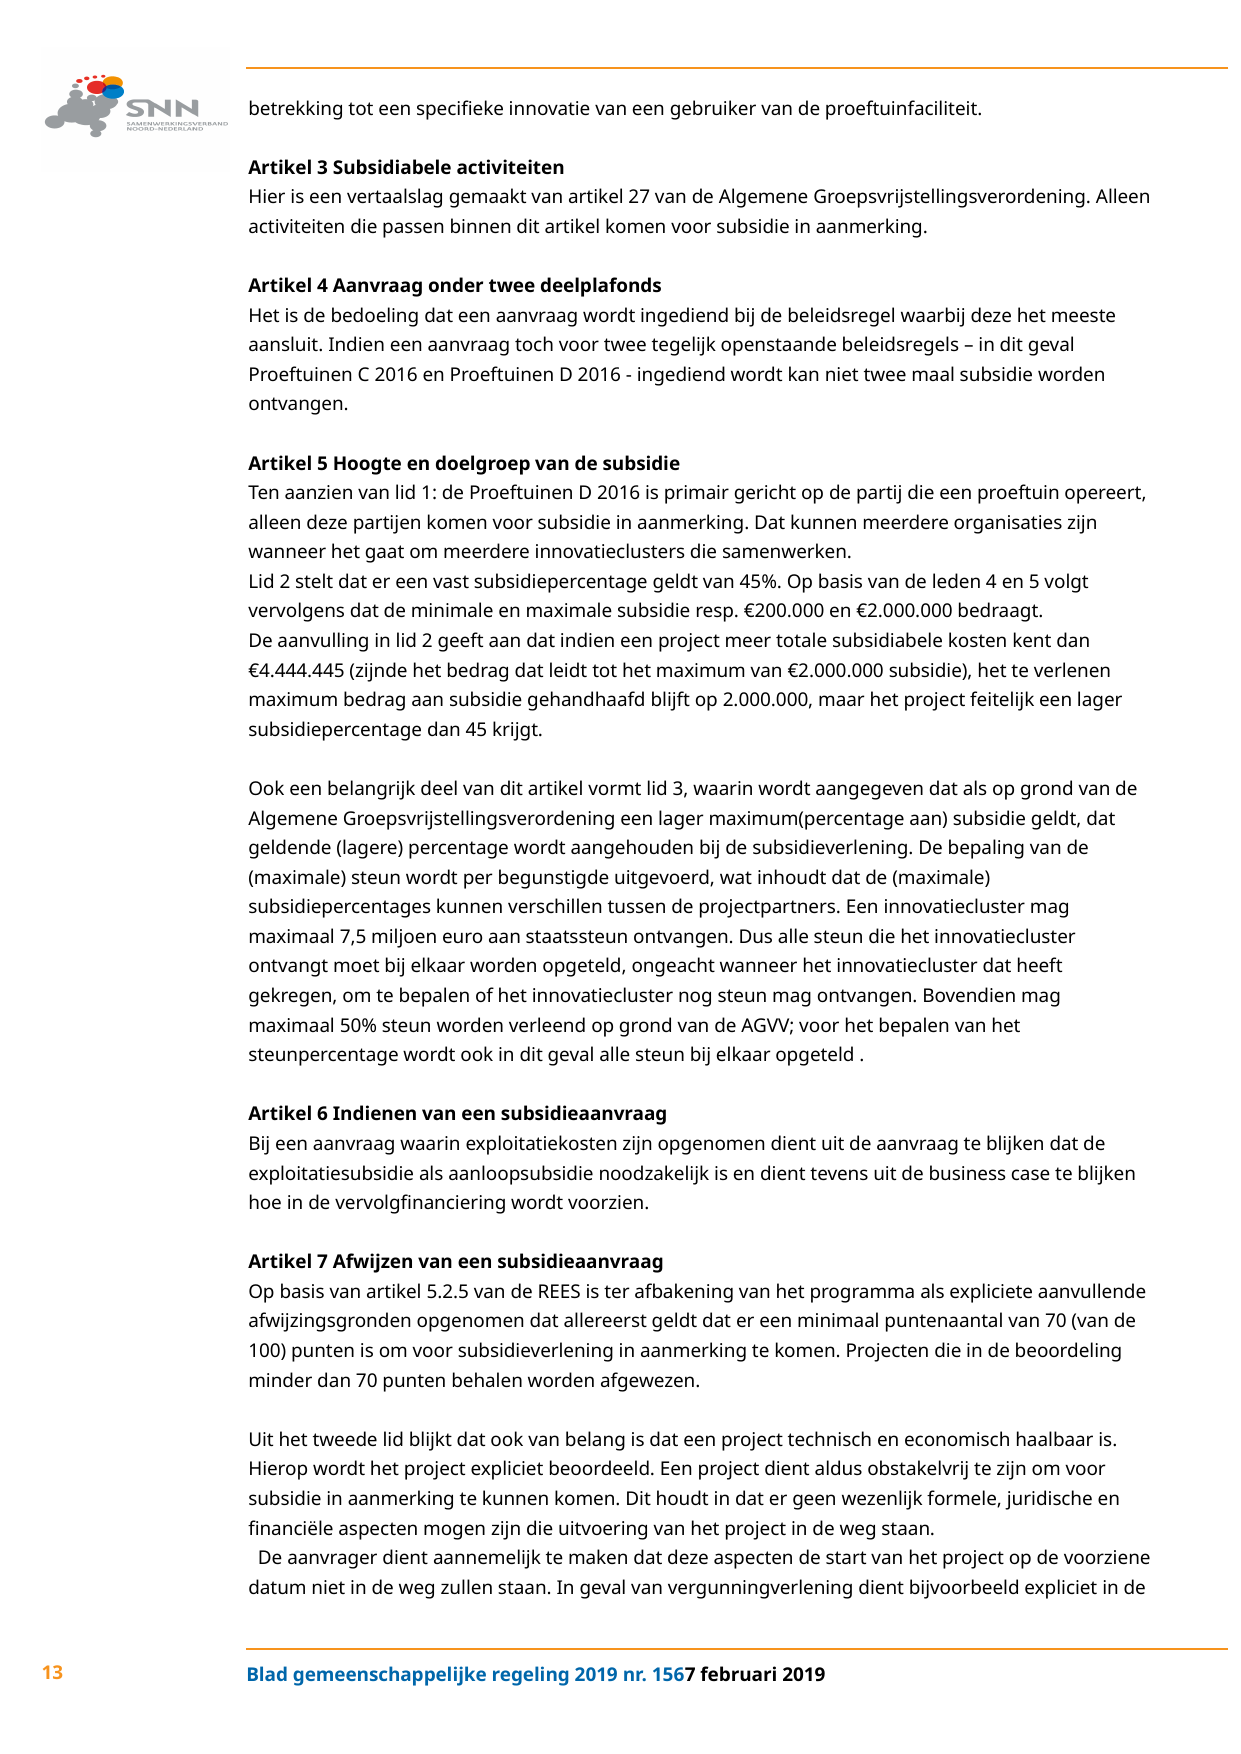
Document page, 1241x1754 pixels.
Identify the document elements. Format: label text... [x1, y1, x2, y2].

text Ook een belangrijk deel van dit artikel vormt lid 3, waarin wordt aangegeven dat als op grond van de Algemene Groepsvrijstellingsverordening een lager maximum(percentage aan) subsidie geldt, dat geldende (lagere) percentage wordt aangehouden bij de subsidieverlening. De bepaling van de (maximale) steun wordt per begunstigde uitgevoerd, wat inhoudt dat de (maximale) subsidiepercentages kunnen verschillen tussen de projectpartners. Een innovatiecluster mag maximaal 7,5 miljoen euro aan staatssteun ontvangen. Dus alle steun die het innovatiecluster ontvangt moet bij elkaar worden opgeteld, ongeacht wanneer het innovatiecluster dat heeft gekregen, om te bepalen of het innovatiecluster nog steun mag ontvangen. Bovendien mag maximaal 50% steun worden verleend op grond van de AGVV; voor het bepalen van het steunpercentage wordt ook in dit geval alle steun bij elkaar opgeteld . [248, 775, 1152, 1067]
text Bij een aanvraag waarin exploitatiekosten zijn opgenomen dient uit de aanvraag te blijken dat de exploitatiesubsidie als aanloopsubsidie noodzakelijk is en dient tevens uit de business case te blijken hoe in de vervolgfinanciering wordt voorzien. [248, 1130, 1152, 1215]
picture [41, 47, 231, 172]
text Uit het tweede lid blijkt dat ook van belang is dat een project technisch en economisch haalbaar is. Hierop wordt het project expliciet beoordeeld. Een project dient aldus obstakelvrij te zijn om voor subsidie in aanmerking te kunnen komen. Dit houdt in dat er geen wezenlijk formele, juridische en financiële aspecten mogen zijn die uitvoering van het project in de weg staan. [248, 1426, 1152, 1541]
text Artikel 6 Indienen van een subsidieaanvraag [248, 1101, 1152, 1126]
text Het is de bedoeling dat een aanvraag wordt ingediend bij de beleidsregel waarbij deze het meeste aansluit. Indien een aanvraag toch voor twee tegelijk openstaande beleidsregels – in dit geval Proeftuinen C 2016 en Proeftuinen D 2016 - ingediend wordt kan niet twee maal subsidie worden ontvangen. [248, 302, 1152, 416]
text Artikel 3 Subsidiabele activiteiten [248, 154, 1152, 180]
text Ten aanzien van lid 1: de Proeftuinen D 2016 is primair gericht op de partij die een proeftuin opereert, alleen deze partijen komen voor subsidie in aanmerking. Dat kunnen meerdere organisaties zijn wanneer het gaat om meerdere innovatieclusters die samenwerken. [248, 479, 1152, 564]
text Lid 2 stelt dat er een vast subsidiepercentage geldt van 45%. Op basis van de leden 4 en 5 volgt vervolgens dat de minimale en maximale subsidie resp. €200.000 en €2.000.000 bedraagt. [248, 568, 1152, 623]
text De aanvulling in lid 2 geeft aan dat indien een project meer totale subsidiabele kosten kent dan €4.444.445 (zijnde het bedrag dat leidt tot het maximum van €2.000.000 subsidie), het te verlenen maximum bedrag aan subsidie gehandhaafd blijft op 2.000.000, maar het project feitelijk een lager subsidiepercentage dan 45 krijgt. [248, 627, 1152, 742]
text De aanvrager dient aannemelijk te maken dat deze aspecten de start van het project op de voorziene datum niet in de weg zullen staan. In geval van vergunningverlening dient bijvoorbeeld expliciet in de [248, 1544, 1152, 1600]
text Artikel 7 Afwijzen van een subsidieaanvraag [248, 1248, 1152, 1274]
text Op basis van artikel 5.2.5 van de REES is ter afbakening van het programma als expliciete aanvullende afwijzingsgronden opgenomen dat allereerst geldt dat er een minimaal puntenaantal van 70 (van de 100) punten is om voor subsidieverlening in aanmerking te komen. Projecten die in de beoordeling minder dan 70 punten behalen worden afgewezen. [248, 1278, 1152, 1393]
text Artikel 5 Hoogte en doelgroep van de subsidie [248, 450, 1152, 476]
text Artikel 4 Aanvraag onder twee deelplafonds [248, 272, 1152, 298]
text betrekking tot een specifieke innovatie van een gebruiker van de proeftuinfaciliteit. [248, 95, 1152, 121]
text Hier is een vertaalslag gemaakt van artikel 27 van de Algemene Groepsvrijstellingsverordening. Alleen activiteiten die passen binnen dit artikel komen voor subsidie in aanmerking. [248, 183, 1152, 239]
